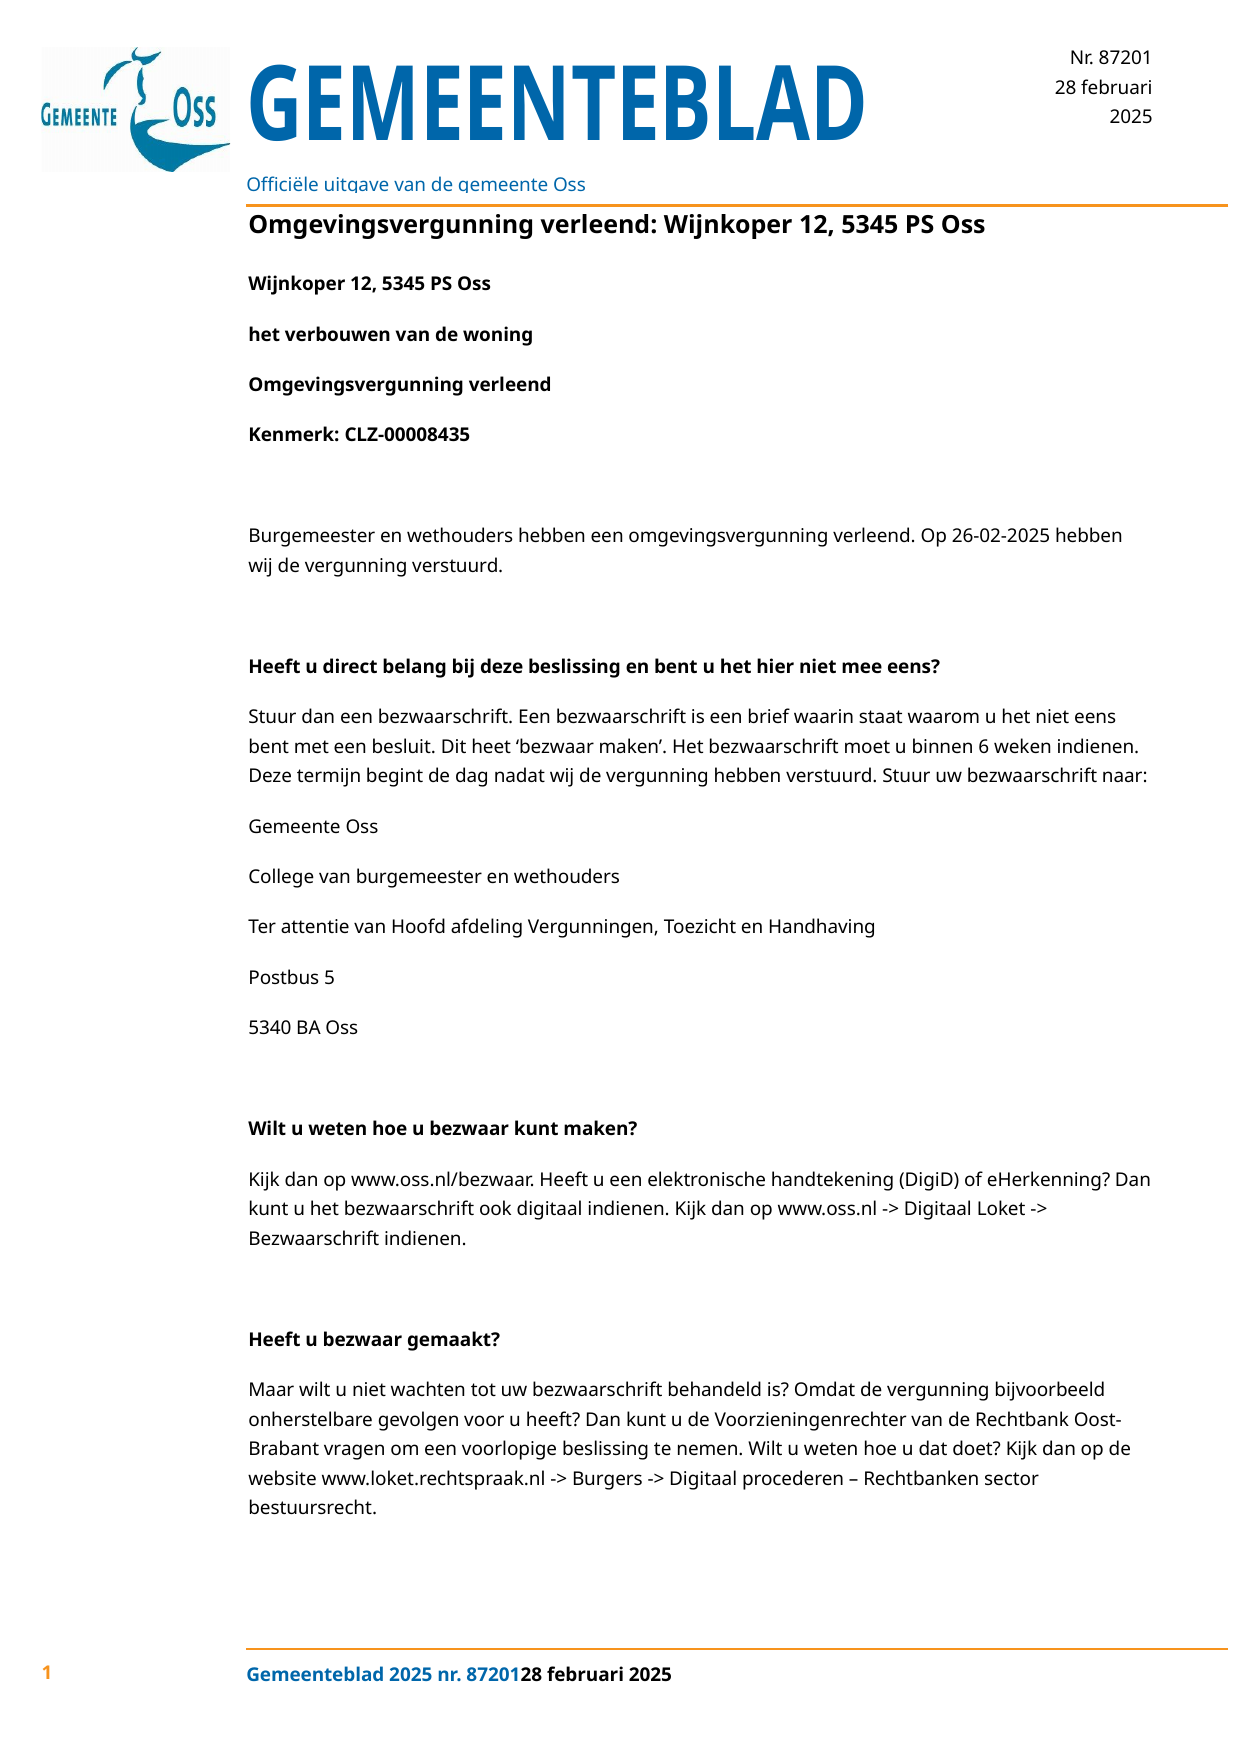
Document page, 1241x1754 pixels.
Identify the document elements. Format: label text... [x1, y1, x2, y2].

text Wilt u weten hoe u bezwaar kunt maken? [248, 1115, 1152, 1141]
text Burgemeester en wethouders hebben een omgevingsvergunning verleend. Op 26-02-2025 hebben wij de vergunning verstuurd. [248, 522, 1152, 578]
text Heeft u bezwaar gemaakt? [248, 1326, 1152, 1351]
text Maar wilt u niet wachten tot uw bezwaarschrift behandeld is? Omdat de vergunning bijvoorbeeld onherstelbare gevolgen voor u heeft? Dan kunt u de Voorzieningenrechter van de Rechtbank Oost-Brabant vragen om een voorlopige beslissing te nemen. Wilt u weten hoe u dat doet? Kijk dan op de website www.loket.rechtspraak.nl -> Burgers -> Digitaal procederen – Rechtbanken sector bestuursrecht. [248, 1376, 1152, 1520]
text Gemeente Oss [248, 813, 1152, 838]
text Ter attentie van Hoofd afdeling Vergunningen, Toezicht en Handhaving [248, 914, 1152, 939]
text 5340 BA Oss [248, 1014, 1152, 1040]
text Heeft u direct belang bij deze beslissing en bent u het hier niet mee eens? [248, 653, 1152, 678]
text College van burgemeester en wethouders [248, 863, 1152, 889]
text Omgevingsvergunning verleend: Wijnkoper 12, 5345 PS Oss [248, 207, 1152, 241]
text Omgevingsvergunning verleend [248, 371, 1152, 397]
text Postbus 5 [248, 964, 1152, 990]
text het verbouwen van de woning [248, 321, 1152, 346]
text Kijk dan op www.oss.nl/bezwaar. Heeft u een elektronische handtekening (DigiD) of eHerkenning? Dan kunt u het bezwaarschrift ook digitaal indienen. Kijk dan op www.oss.nl -> Digitaal Loket -> Bezwaarschrift indienen. [248, 1166, 1152, 1251]
text Kenmerk: CLZ-00008435 [248, 422, 1152, 447]
text Stuur dan een bezwaarschrift. Een bezwaarschrift is een brief waarin staat waarom u het niet eens bent met een besluit. Dit heet ‘bezwaar maken’. Het bezwaarschrift moet u binnen 6 weken indienen. Deze termijn begint de dag nadat wij de vergunning hebben verstuurd. Stuur uw bezwaarschrift naar: [248, 703, 1152, 788]
picture [41, 47, 231, 172]
text Wijnkoper 12, 5345 PS Oss [248, 270, 1152, 296]
